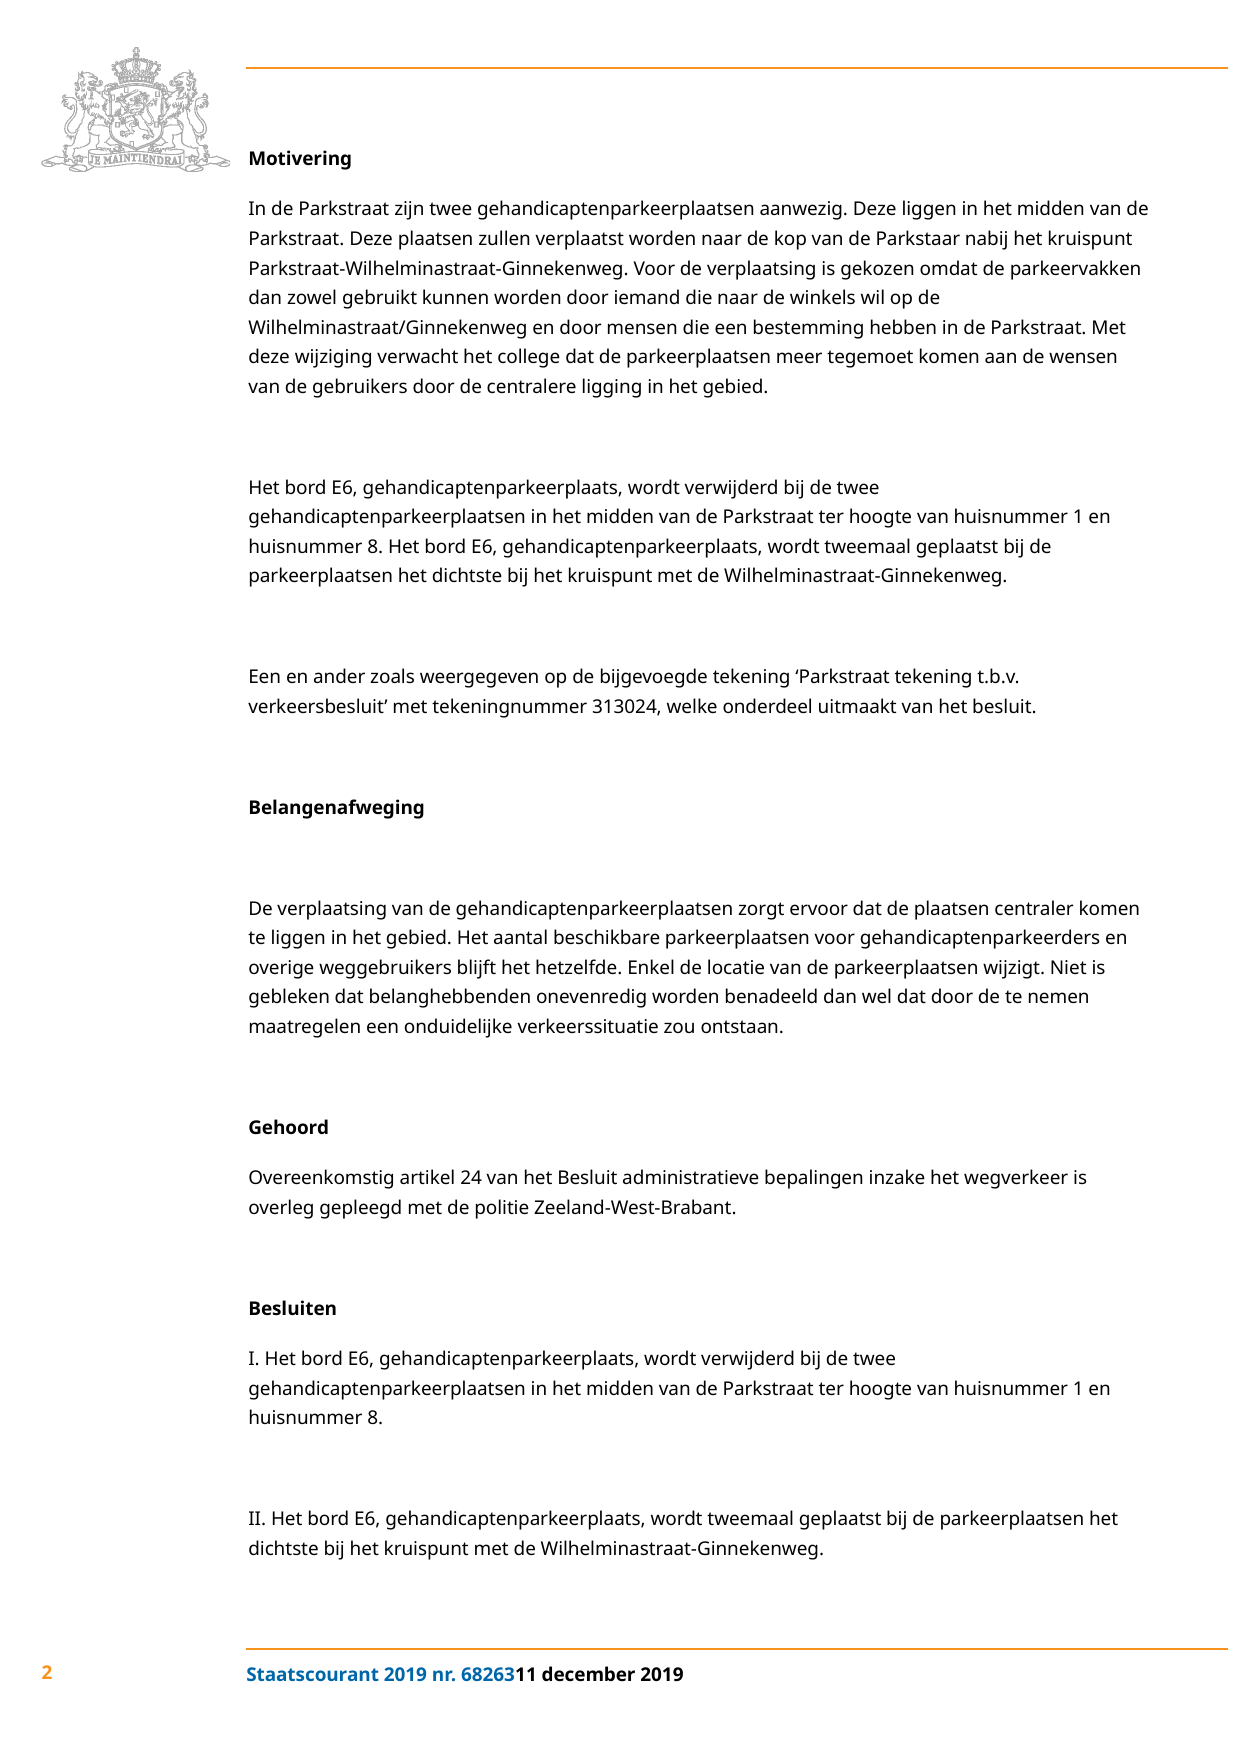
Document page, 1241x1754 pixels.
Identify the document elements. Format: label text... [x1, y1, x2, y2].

text De verplaatsing van de gehandicaptenparkeerplaatsen zorgt ervoor dat de plaatsen centraler komen te liggen in het gebied. Het aantal beschikbare parkeerplaatsen voor gehandicaptenparkeerders en overige weggebruikers blijft het hetzelfde. Enkel de locatie van de parkeerplaatsen wijzigt. Niet is gebleken dat belanghebbenden onevenredig worden benadeeld dan wel dat door de te nemen maatregelen een onduidelijke verkeerssituatie zou ontstaan. [248, 895, 1152, 1039]
text Het bord E6, gehandicaptenparkeerplaats, wordt verwijderd bij de twee gehandicaptenparkeerplaatsen in het midden van de Parkstraat ter hoogte van huisnummer 1 en huisnummer 8. Het bord E6, gehandicaptenparkeerplaats, wordt tweemaal geplaatst bij de parkeerplaatsen het dichtste bij het kruispunt met de Wilhelminastraat-Ginnekenweg. [248, 474, 1152, 588]
text Besluiten [248, 1295, 1152, 1321]
text Gehoord [248, 1114, 1152, 1140]
picture [41, 47, 231, 172]
text I. Het bord E6, gehandicaptenparkeerplaats, wordt verwijderd bij de twee gehandicaptenparkeerplaatsen in het midden van de Parkstraat ter hoogte van huisnummer 1 en huisnummer 8. [248, 1345, 1152, 1430]
text II. Het bord E6, gehandicaptenparkeerplaats, wordt tweemaal geplaatst bij de parkeerplaatsen het dichtste bij het kruispunt met de Wilhelminastraat-Ginnekenweg. [248, 1505, 1152, 1561]
text Overeenkomstig artikel 24 van het Besluit administratieve bepalingen inzake het wegverkeer is overleg gepleegd met de politie Zeeland-West-Brabant. [248, 1164, 1152, 1220]
text Motivering [248, 145, 1152, 171]
text Belangenafweging [248, 794, 1152, 820]
text Een en ander zoals weergegeven op de bijgevoegde tekening ‘Parkstraat tekening t.b.v. verkeersbesluit’ met tekeningnummer 313024, welke onderdeel uitmaakt van het besluit. [248, 663, 1152, 719]
text In de Parkstraat zijn twee gehandicaptenparkeerplaatsen aanwezig. Deze liggen in het midden van de Parkstraat. Deze plaatsen zullen verplaatst worden naar de kop van de Parkstaar nabij het kruispunt Parkstraat-Wilhelminastraat-Ginnekenweg. Voor de verplaatsing is gekozen omdat de parkeervakken dan zowel gebruikt kunnen worden door iemand die naar de winkels wil op de Wilhelminastraat/Ginnekenweg en door mensen die een bestemming hebben in de Parkstraat. Met deze wijziging verwacht het college dat de parkeerplaatsen meer tegemoet komen aan de wensen van de gebruikers door de centralere ligging in het gebied. [248, 196, 1152, 399]
